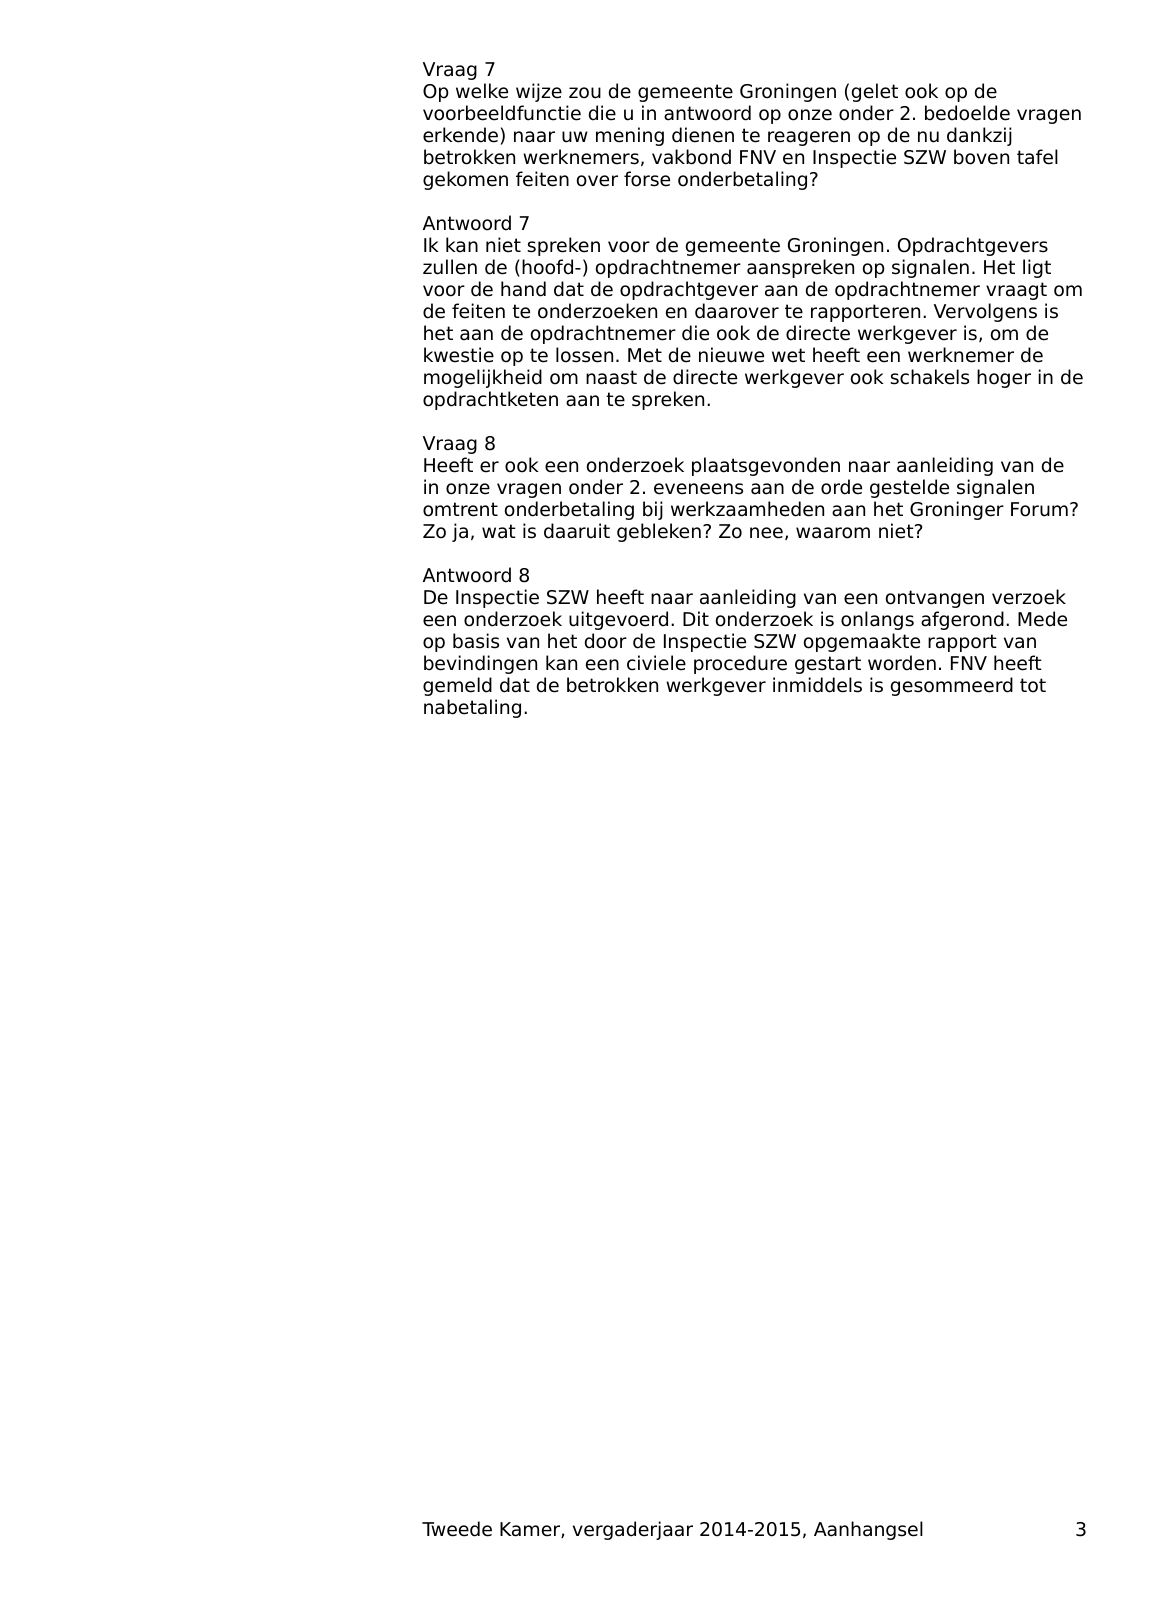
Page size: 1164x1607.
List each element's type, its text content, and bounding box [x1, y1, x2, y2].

text Antwoord 7 [422, 213, 1087, 235]
text Op welke wijze zou de gemeente Groningen (gelet ook op de voorbeeldfunctie die u in antwoord op onze onder 2. bedoelde vragen erkende) naar uw mening dienen te reageren op de nu dankzij betrokken werknemers, vakbond FNV en Inspectie SZW boven tafel gekomen feiten over forse onderbetaling? [422, 81, 1087, 191]
text Ik kan niet spreken voor de gemeente Groningen. Opdrachtgevers zullen de (hoofd-) opdrachtnemer aanspreken op signalen. Het ligt voor de hand dat de opdrachtgever aan de opdrachtnemer vraagt om de feiten te onderzoeken en daarover te rapporteren. Vervolgens is het aan de opdrachtnemer die ook de directe werkgever is, om de kwestie op te lossen. Met de nieuwe wet heeft een werknemer de mogelijkheid om naast de directe werkgever ook schakels hoger in de opdrachtketen aan te spreken. [422, 235, 1087, 411]
text Vraag 8 [422, 433, 1087, 455]
text Antwoord 8 [422, 565, 1087, 587]
text De Inspectie SZW heeft naar aanleiding van een ontvangen verzoek een onderzoek uitgevoerd. Dit onderzoek is onlangs afgerond. Mede op basis van het door de Inspectie SZW opgemaakte rapport van bevindingen kan een civiele procedure gestart worden. FNV heeft gemeld dat de betrokken werkgever inmiddels is gesommeerd tot nabetaling. [422, 587, 1087, 719]
text Heeft er ook een onderzoek plaatsgevonden naar aanleiding van de in onze vragen onder 2. eveneens aan de orde gestelde signalen omtrent onderbetaling bij werkzaamheden aan het Groninger Forum? Zo ja, wat is daaruit gebleken? Zo nee, waarom niet? [422, 455, 1087, 543]
text Vraag 7 [422, 59, 1087, 81]
